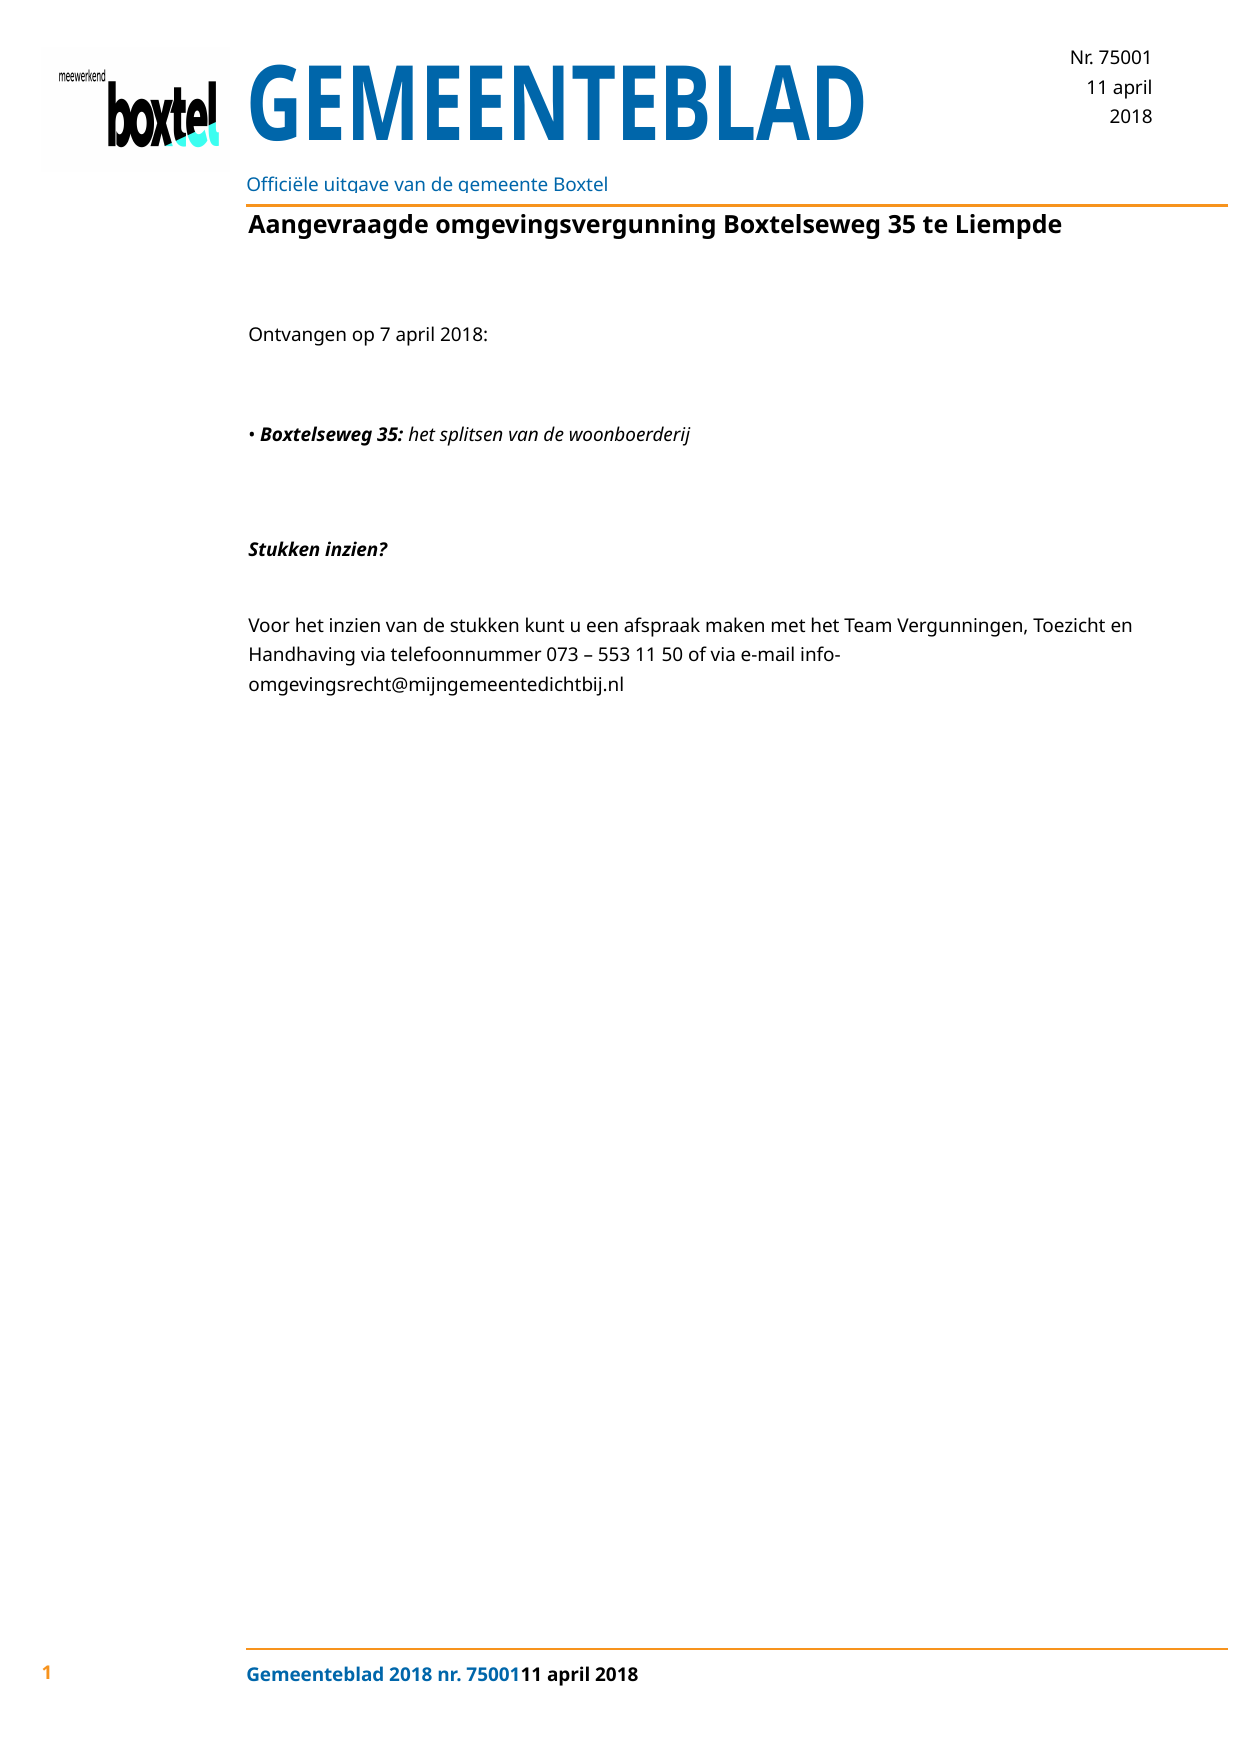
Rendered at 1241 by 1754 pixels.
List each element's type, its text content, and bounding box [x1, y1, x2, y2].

text Stukken inzien? [248, 536, 1152, 562]
picture [41, 47, 231, 172]
text • Boxtelseweg 35: het splitsen van de woonboerderij [248, 422, 1152, 447]
text Voor het inzien van de stukken kunt u een afspraak maken met het Team Vergunningen, Toezicht en Handhaving via telefoonnummer 073 – 553 11 50 of via e-mail info-omgevingsrecht@mijngemeentedichtbij.nl [248, 612, 1152, 697]
text Aangevraagde omgevingsvergunning Boxtelseweg 35 te Liempde [248, 207, 1152, 241]
text Ontvangen op 7 april 2018: [248, 321, 1152, 346]
